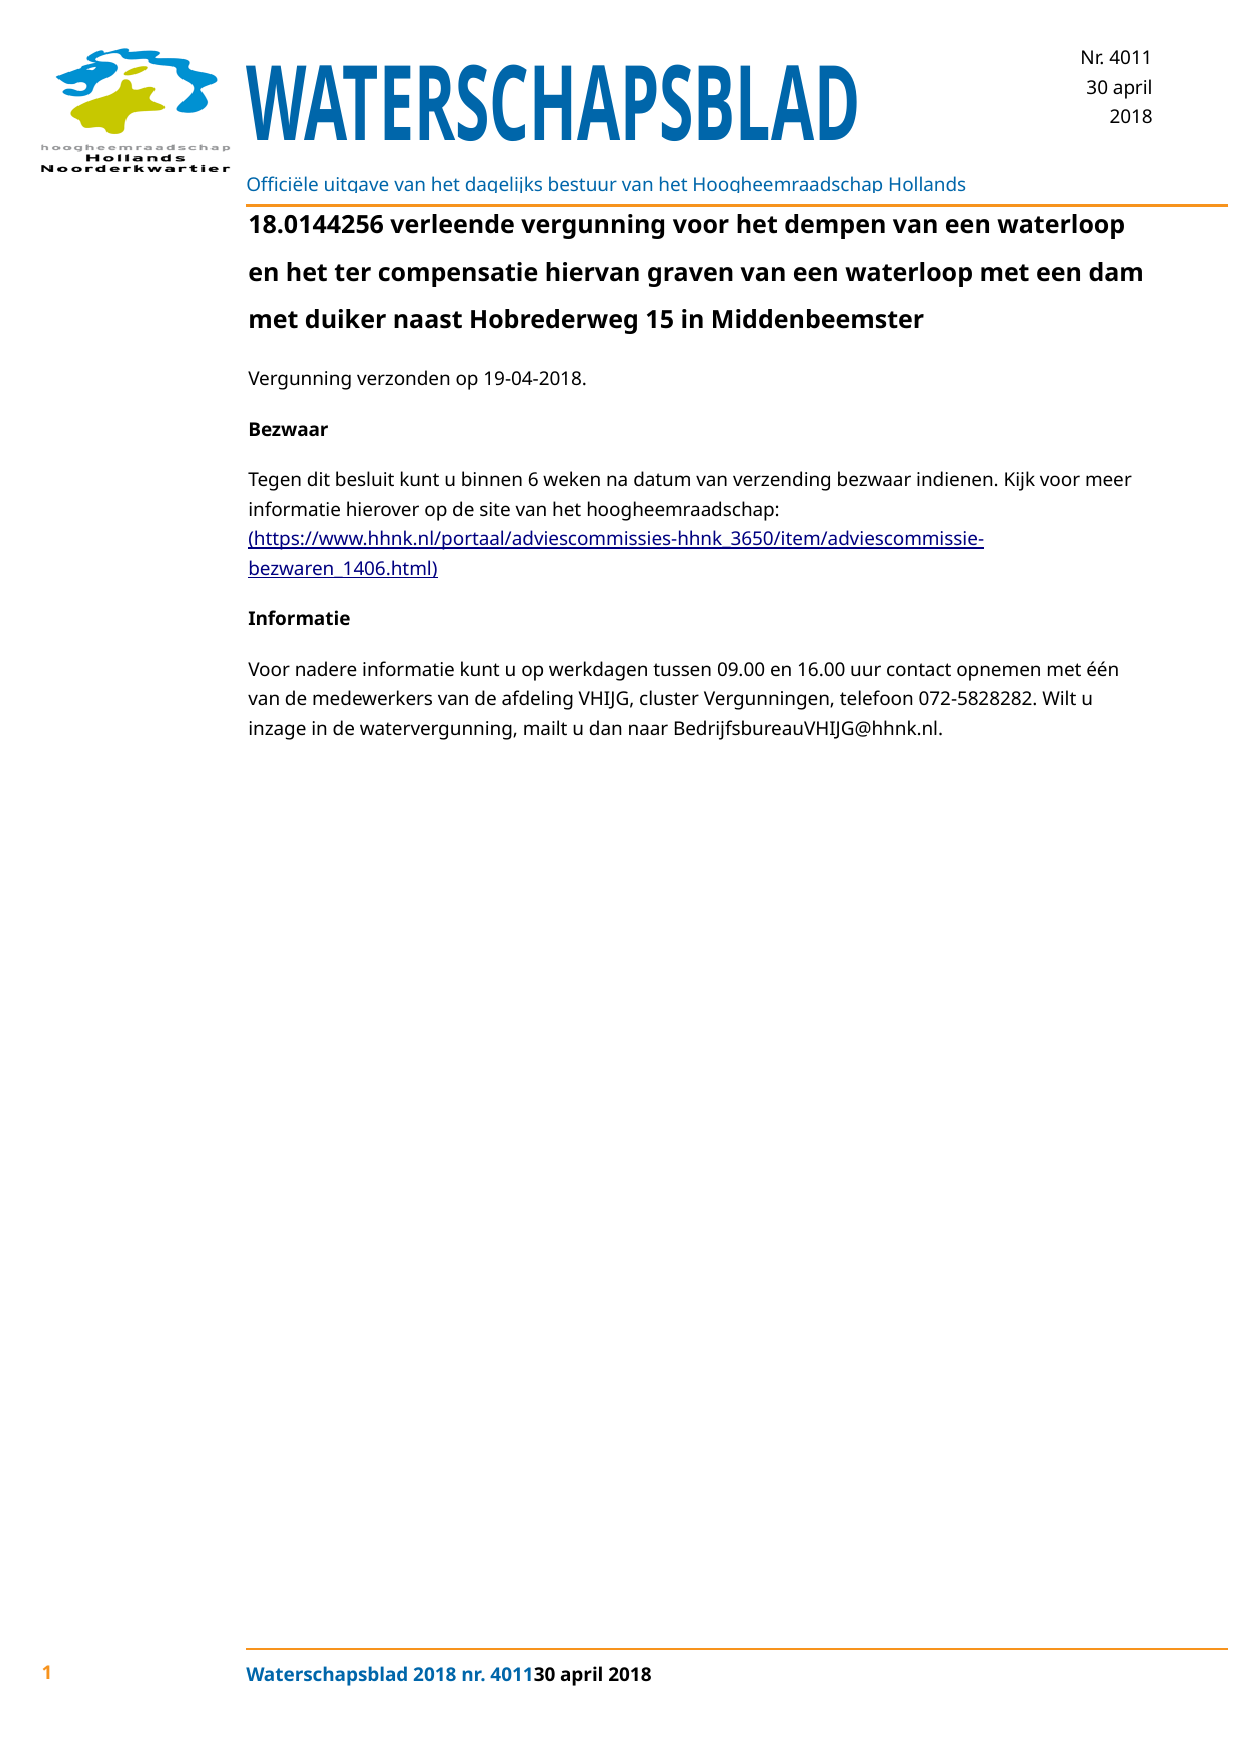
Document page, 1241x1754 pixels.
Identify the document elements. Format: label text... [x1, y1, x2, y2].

text Informatie [248, 606, 1152, 631]
text 18.0144256 verleende vergunning voor het dempen van een waterloop en het ter compensatie hiervan graven van een waterloop met een dam met duiker naast Hobrederweg 15 in Middenbeemster [248, 207, 1152, 336]
text Vergunning verzonden op 19-04-2018. [248, 366, 1152, 391]
picture [41, 47, 231, 172]
text Bezwaar [248, 416, 1152, 442]
text Tegen dit besluit kunt u binnen 6 weken na datum van verzending bezwaar indienen. Kijk voor meer informatie hierover op de site van het hoogheemraadschap: (https://www.hhnk.nl/portaal/adviescommissies-hhnk_3650/item/adviescommissie-bezwaren_1406.html) [248, 466, 1152, 581]
text Voor nadere informatie kunt u op werkdagen tussen 09.00 en 16.00 uur contact opnemen met één van de medewerkers van de afdeling VHIJG, cluster Vergunningen, telefoon 072-5828282. Wilt u inzage in de watervergunning, mailt u dan naar BedrijfsbureauVHIJG@hhnk.nl. [248, 656, 1152, 741]
